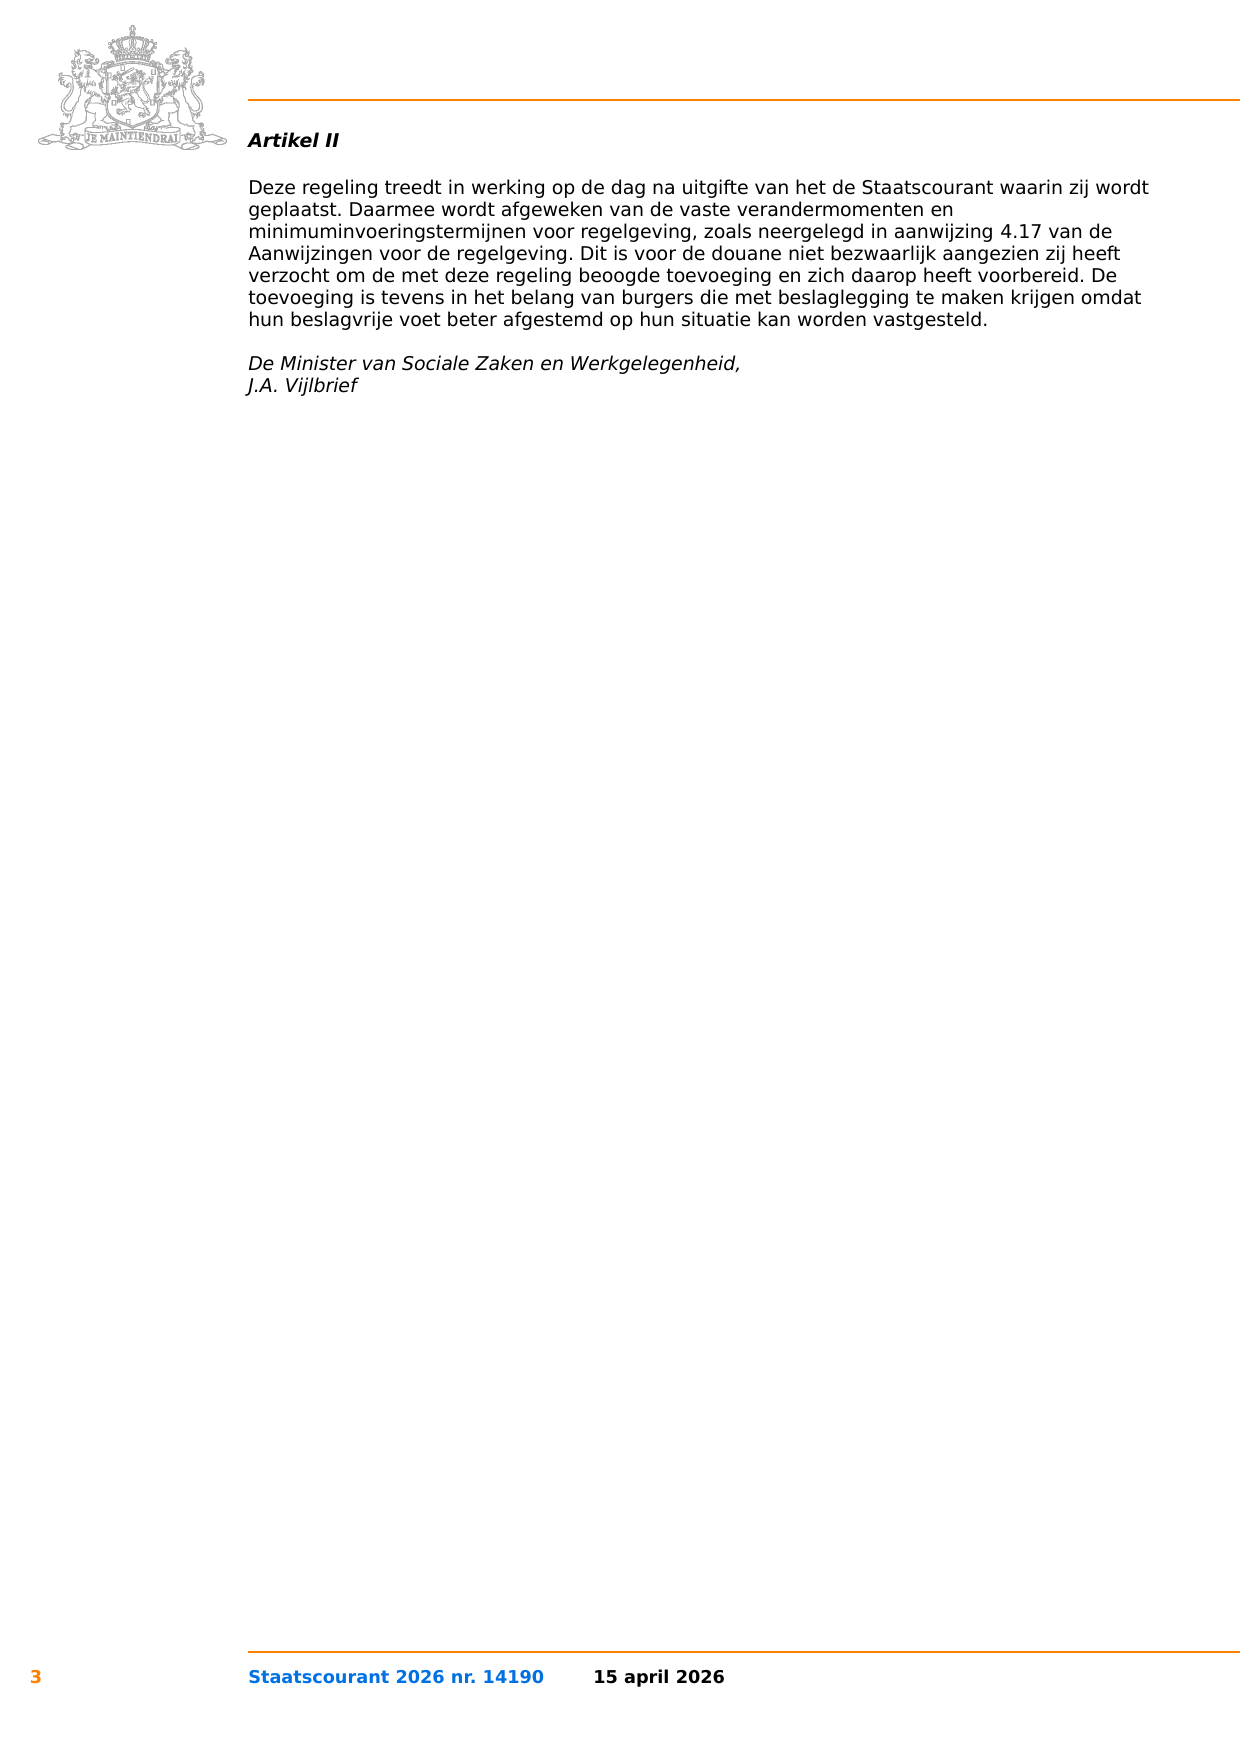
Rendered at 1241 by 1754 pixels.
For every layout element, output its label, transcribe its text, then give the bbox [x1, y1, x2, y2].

text De Minister van Sociale Zaken en Werkgelegenheid, J.A. Vijlbrief [248, 353, 1163, 397]
picture [38, 25, 227, 150]
text Deze regeling treedt in werking op de dag na uitgifte van het de Staatscourant waarin zij wordt geplaatst. Daarmee wordt afgeweken van de vaste verandermomenten en minimuminvoeringstermijnen voor regelgeving, zoals neergelegd in aanwijzing 4.17 van de Aanwijzingen voor de regelgeving. Dit is voor de douane niet bezwaarlijk aangezien zij heeft verzocht om de met deze regeling beoogde toevoeging en zich daarop heeft voorbereid. De toevoeging is tevens in het belang van burgers die met beslaglegging te maken krijgen omdat hun beslagvrije voet beter afgestemd op hun situatie kan worden vastgesteld. [248, 177, 1163, 331]
subtitle Artikel II [248, 130, 1163, 152]
